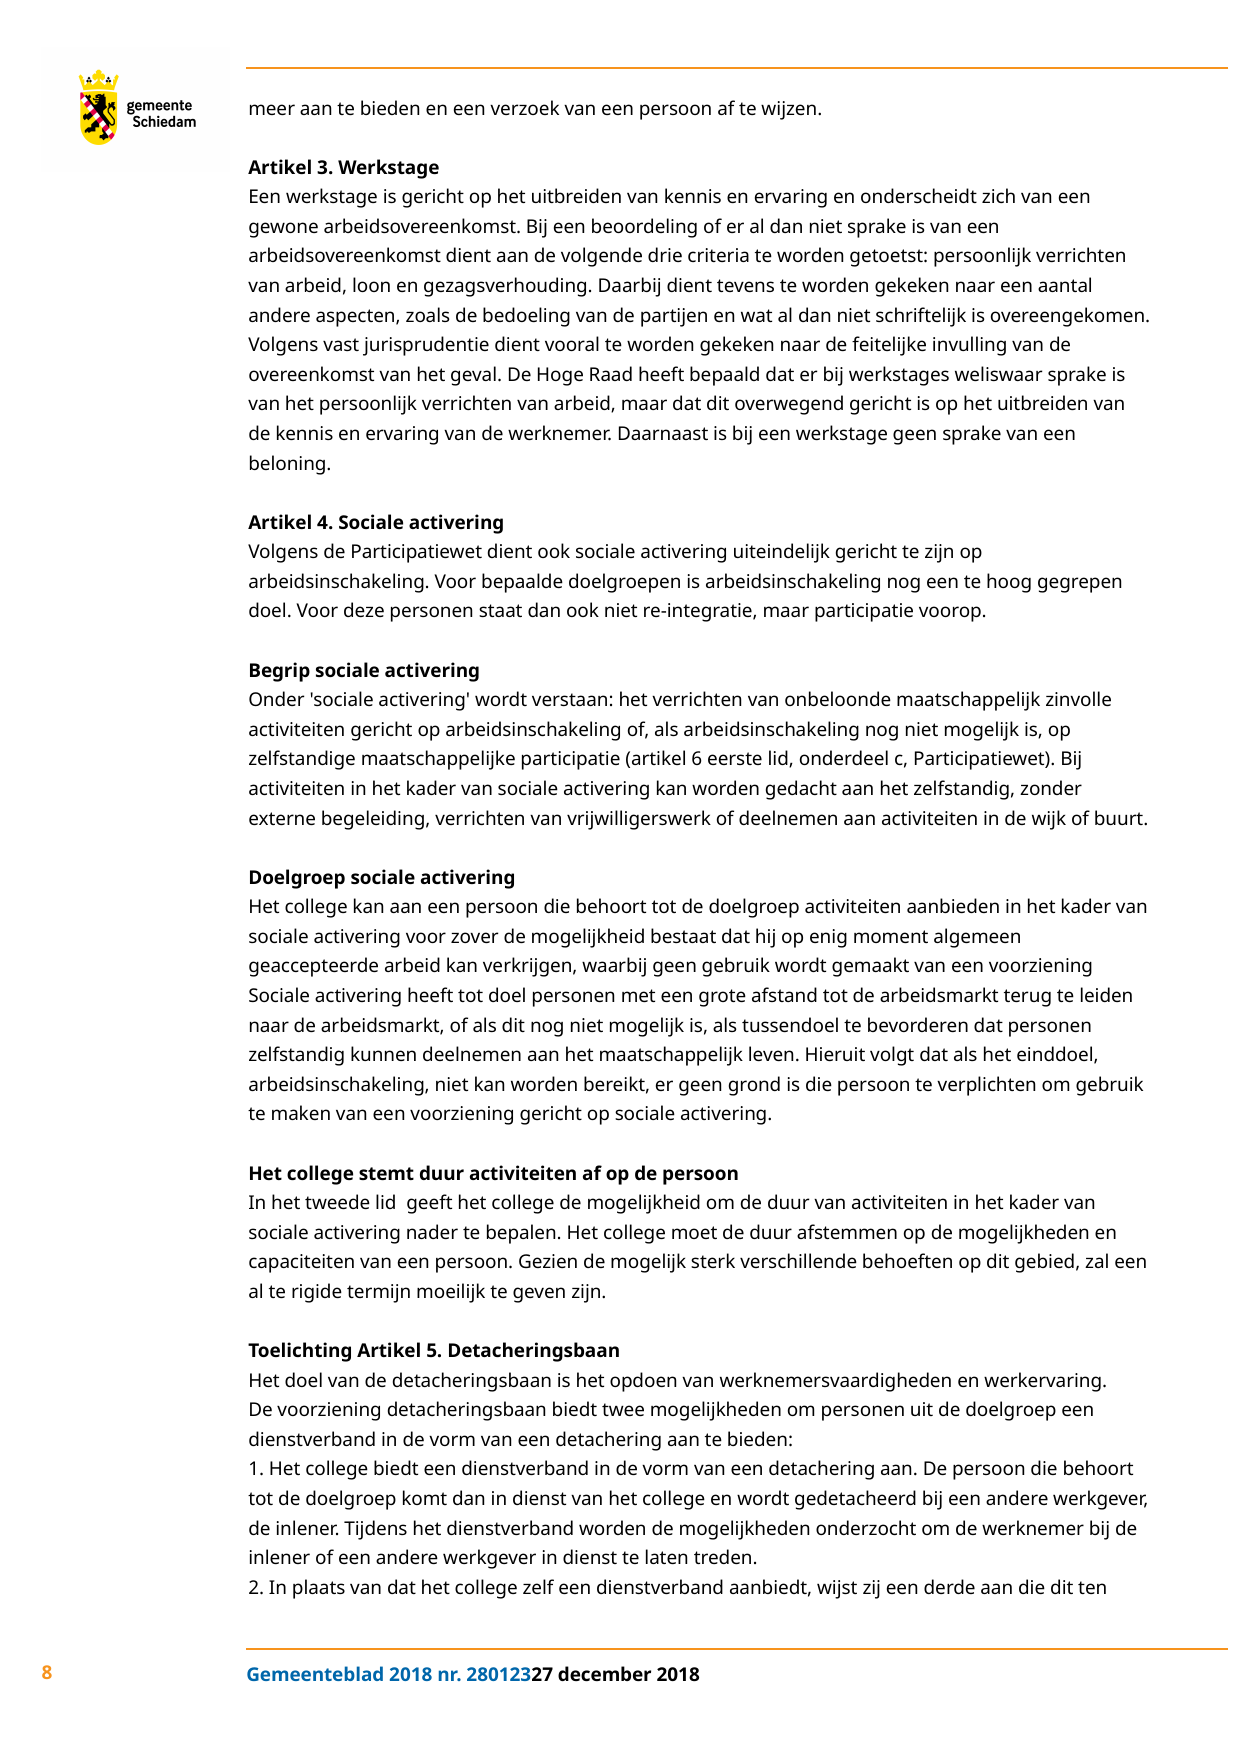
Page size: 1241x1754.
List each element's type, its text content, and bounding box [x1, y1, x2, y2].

text 1. Het college biedt een dienstverband in de vorm van een detachering aan. De persoon die behoort tot de doelgroep komt dan in dienst van het college en wordt gedetacheerd bij een andere werkgever, de inlener. Tijdens het dienstverband worden de mogelijkheden onderzocht om de werknemer bij de inlener of een andere werkgever in dienst te laten treden. [248, 1456, 1152, 1570]
text Artikel 4. Sociale activering [248, 509, 1152, 535]
text meer aan te bieden en een verzoek van een persoon af te wijzen. [248, 95, 1152, 121]
text Doelgroep sociale activering [248, 864, 1152, 890]
text Het college kan aan een persoon die behoort tot de doelgroep activiteiten aanbieden in het kader van sociale activering voor zover de mogelijkheid bestaat dat hij op enig moment algemeen geaccepteerde arbeid kan verkrijgen, waarbij geen gebruik wordt gemaakt van een voorziening [248, 893, 1152, 978]
text De voorziening detacheringsbaan biedt twee mogelijkheden om personen uit de doelgroep een dienstverband in de vorm van een detachering aan te bieden: [248, 1396, 1152, 1452]
text Een werkstage is gericht op het uitbreiden van kennis en ervaring en onderscheidt zich van een gewone arbeidsovereenkomst. Bij een beoordeling of er al dan niet sprake is van een arbeidsovereenkomst dient aan de volgende drie criteria te worden getoetst: persoonlijk verrichten van arbeid, loon en gezagsverhouding. Daarbij dient tevens te worden gekeken naar een aantal andere aspecten, zoals de bedoeling van de partijen en wat al dan niet schriftelijk is overeengekomen. Volgens vast jurisprudentie dient vooral te worden gekeken naar de feitelijke invulling van de overeenkomst van het geval. De Hoge Raad heeft bepaald dat er bij werkstages weliswaar sprake is van het persoonlijk verrichten van arbeid, maar dat dit overwegend gericht is op het uitbreiden van de kennis en ervaring van de werknemer. Daarnaast is bij een werkstage geen sprake van een beloning. [248, 183, 1152, 476]
text Begrip sociale activering [248, 657, 1152, 683]
text Toelichting Artikel 5. Detacheringsbaan [248, 1337, 1152, 1363]
text In het tweede lid geeft het college de mogelijkheid om de duur van activiteiten in het kader van sociale activering nader te bepalen. Het college moet de duur afstemmen op de mogelijkheden en capaciteiten van een persoon. Gezien de mogelijk sterk verschillende behoeften op dit gebied, zal een al te rigide termijn moeilijk te geven zijn. [248, 1189, 1152, 1304]
text Artikel 3. Werkstage [248, 154, 1152, 180]
text Volgens de Participatiewet dient ook sociale activering uiteindelijk gericht te zijn op arbeidsinschakeling. Voor bepaalde doelgroepen is arbeidsinschakeling nog een te hoog gegrepen doel. Voor deze personen staat dan ook niet re-integratie, maar participatie voorop. [248, 538, 1152, 623]
text Sociale activering heeft tot doel personen met een grote afstand tot de arbeidsmarkt terug te leiden naar de arbeidsmarkt, of als dit nog niet mogelijk is, als tussendoel te bevorderen dat personen zelfstandig kunnen deelnemen aan het maatschappelijk leven. Hieruit volgt dat als het einddoel, arbeidsinschakeling, niet kan worden bereikt, er geen grond is die persoon te verplichten om gebruik te maken van een voorziening gericht op sociale activering. [248, 982, 1152, 1126]
text Het college stemt duur activiteiten af op de persoon [248, 1160, 1152, 1186]
picture [41, 47, 231, 172]
text Het doel van de detacheringsbaan is het opdoen van werknemersvaardigheden en werkervaring. [248, 1367, 1152, 1393]
text Onder 'sociale activering' wordt verstaan: het verrichten van onbeloonde maatschappelijk zinvolle activiteiten gericht op arbeidsinschakeling of, als arbeidsinschakeling nog niet mogelijk is, op zelfstandige maatschappelijke participatie (artikel 6 eerste lid, onderdeel c, Participatiewet). Bij activiteiten in het kader van sociale activering kan worden gedacht aan het zelfstandig, zonder externe begeleiding, verrichten van vrijwilligerswerk of deelnemen aan activiteiten in de wijk of buurt. [248, 686, 1152, 831]
text 2. In plaats van dat het college zelf een dienstverband aanbiedt, wijst zij een derde aan die dit ten [248, 1574, 1152, 1600]
